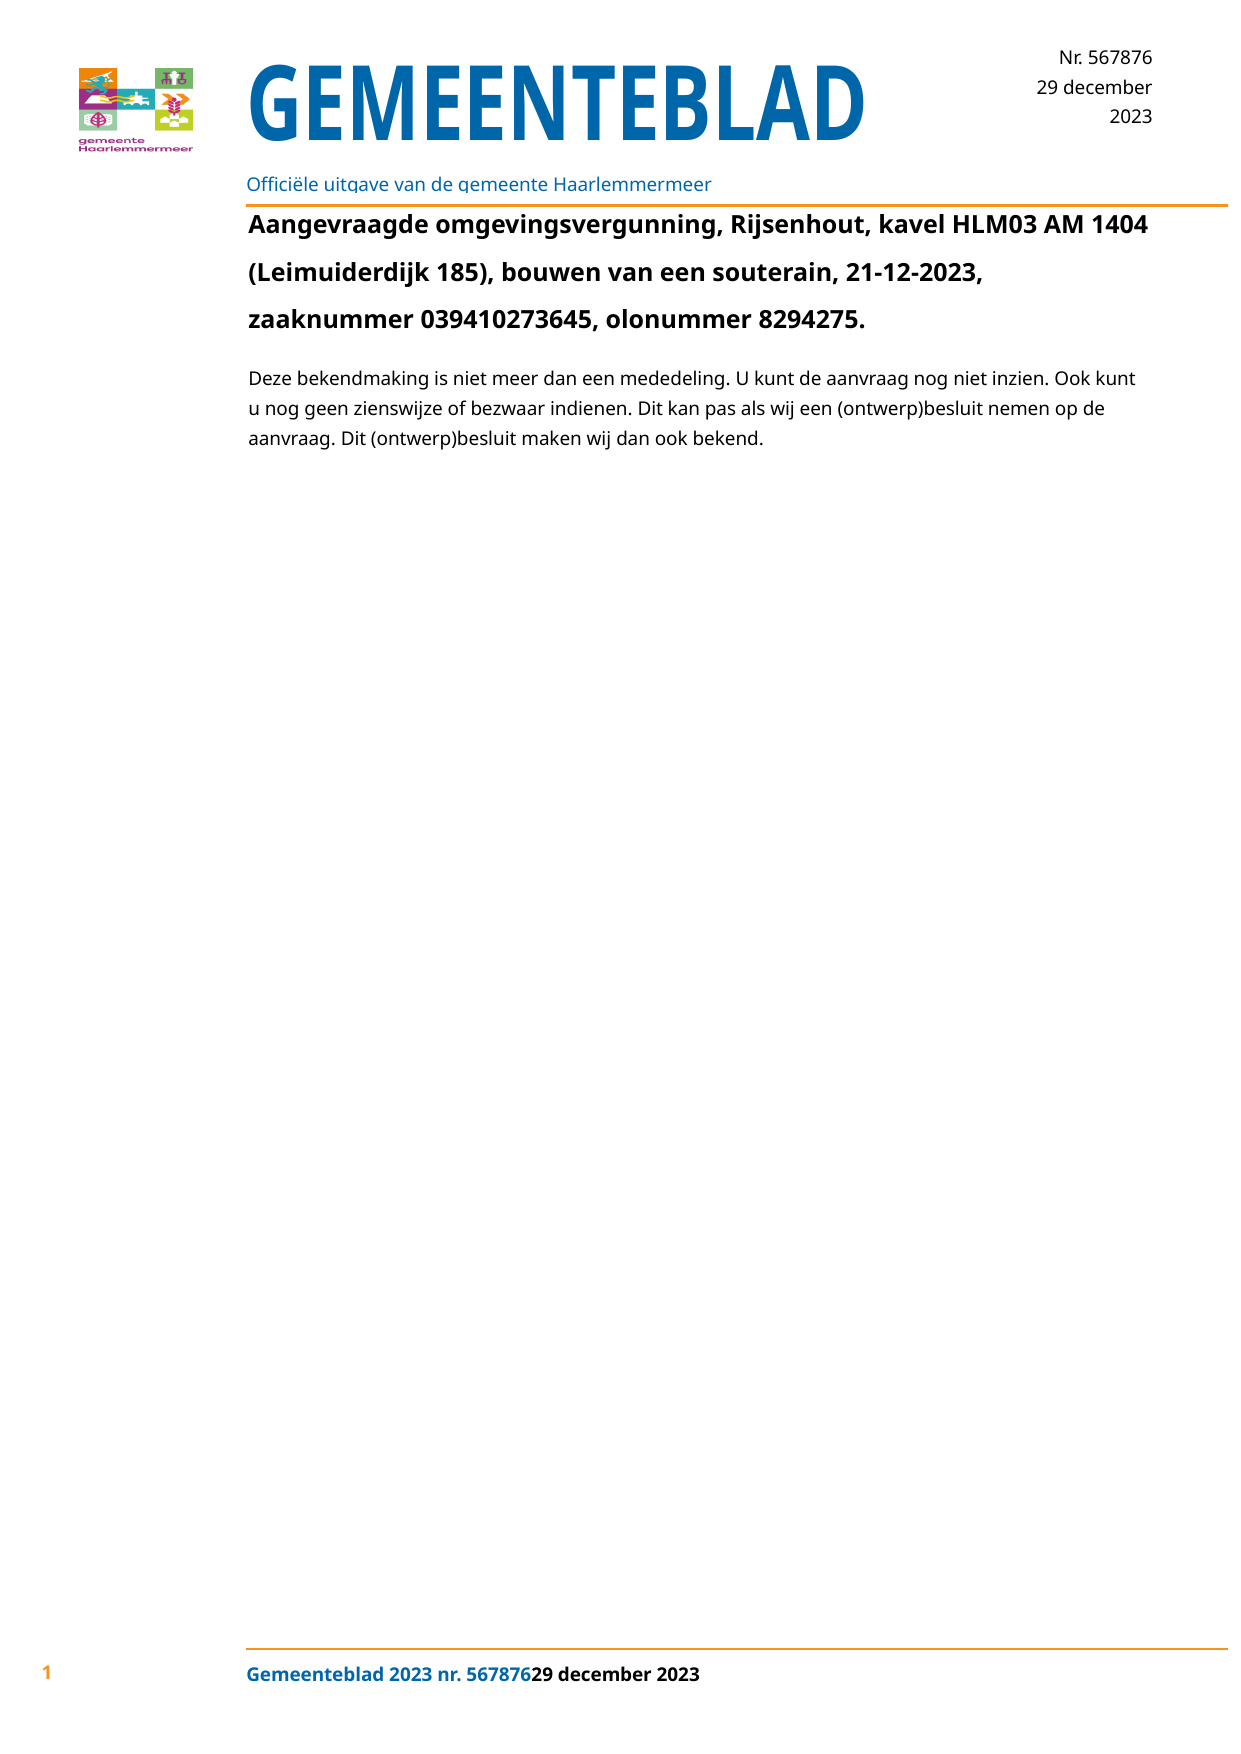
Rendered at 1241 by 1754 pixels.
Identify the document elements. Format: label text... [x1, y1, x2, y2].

picture [41, 47, 231, 172]
text Aangevraagde omgevingsvergunning, Rijsenhout, kavel HLM03 AM 1404 (Leimuiderdijk 185), bouwen van een souterain, 21-12-2023, zaaknummer 039410273645, olonummer 8294275. [248, 207, 1152, 336]
text Deze bekendmaking is niet meer dan een mededeling. U kunt de aanvraag nog niet inzien. Ook kunt u nog geen zienswijze of bezwaar indienen. Dit kan pas als wij een (ontwerp)besluit nemen op de aanvraag. Dit (ontwerp)besluit maken wij dan ook bekend. [248, 366, 1152, 450]
